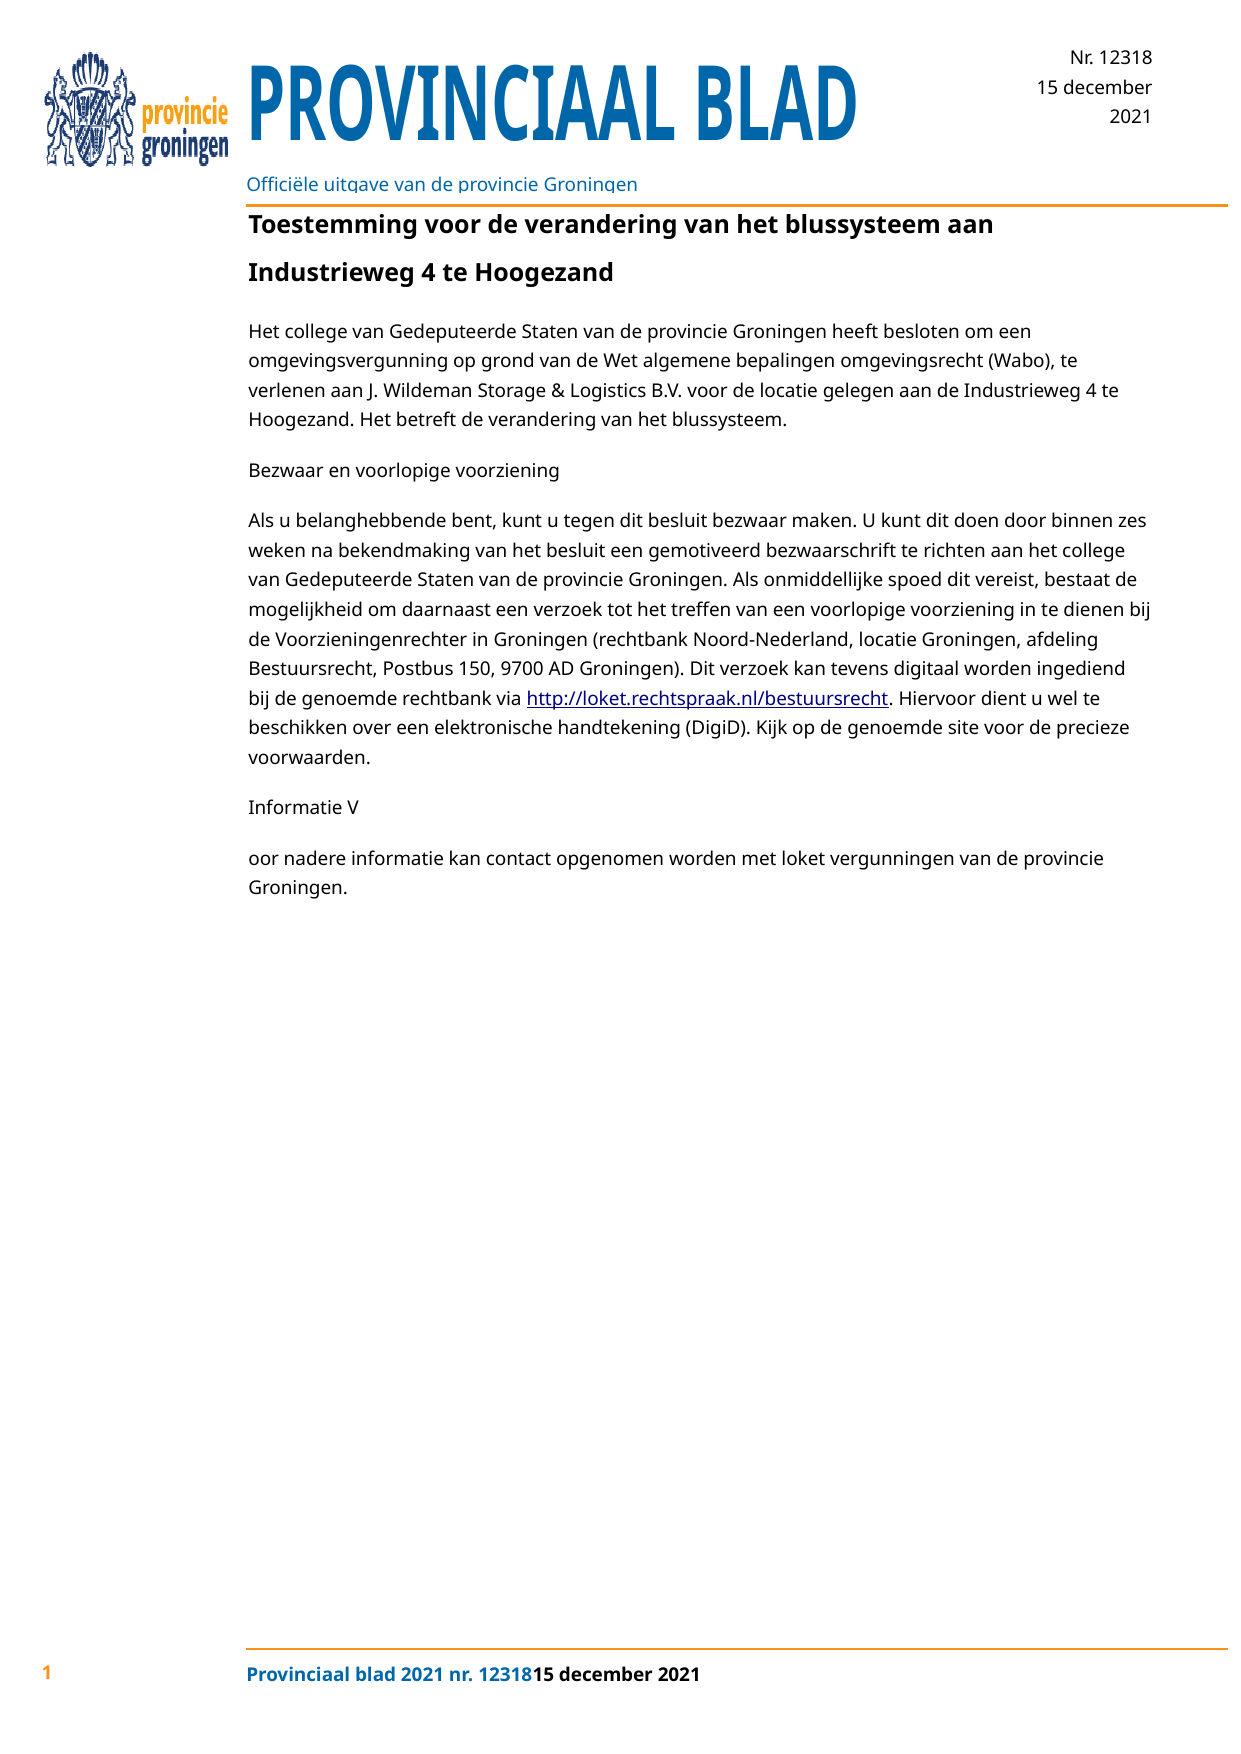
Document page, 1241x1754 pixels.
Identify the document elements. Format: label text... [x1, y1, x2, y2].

text Het college van Gedeputeerde Staten van de provincie Groningen heeft besloten om een omgevingsvergunning op grond van de Wet algemene bepalingen omgevingsrecht (Wabo), te verlenen aan J. Wildeman Storage & Logistics B.V. voor de locatie gelegen aan de Industrieweg 4 te Hoogezand. Het betreft de verandering van het blussysteem. [248, 318, 1152, 432]
text oor nadere informatie kan contact opgenomen worden met loket vergunningen van de provincie Groningen. [248, 845, 1152, 900]
text Bezwaar en voorlopige voorziening [248, 457, 1152, 483]
picture [41, 47, 231, 172]
text Informatie V [248, 794, 1152, 820]
text Als u belanghebbende bent, kunt u tegen dit besluit bezwaar maken. U kunt dit doen door binnen zes weken na bekendmaking van het besluit een gemotiveerd bezwaarschrift te richten aan het college van Gedeputeerde Staten van de provincie Groningen. Als onmiddellijke spoed dit vereist, bestaat de mogelijkheid om daarnaast een verzoek tot het treffen van een voorlopige voorziening in te dienen bij de Voorzieningenrechter in Groningen (rechtbank Noord-Nederland, locatie Groningen, afdeling Bestuursrecht, Postbus 150, 9700 AD Groningen). Dit verzoek kan tevens digitaal worden ingediend bij de genoemde rechtbank via http://loket.rechtspraak.nl/bestuursrecht. Hiervoor dient u wel te beschikken over een elektronische handtekening (DigiD). Kijk op de genoemde site voor de precieze voorwaarden. [248, 507, 1152, 770]
text Toestemming voor de verandering van het blussysteem aan Industrieweg 4 te Hoogezand [248, 207, 1152, 288]
